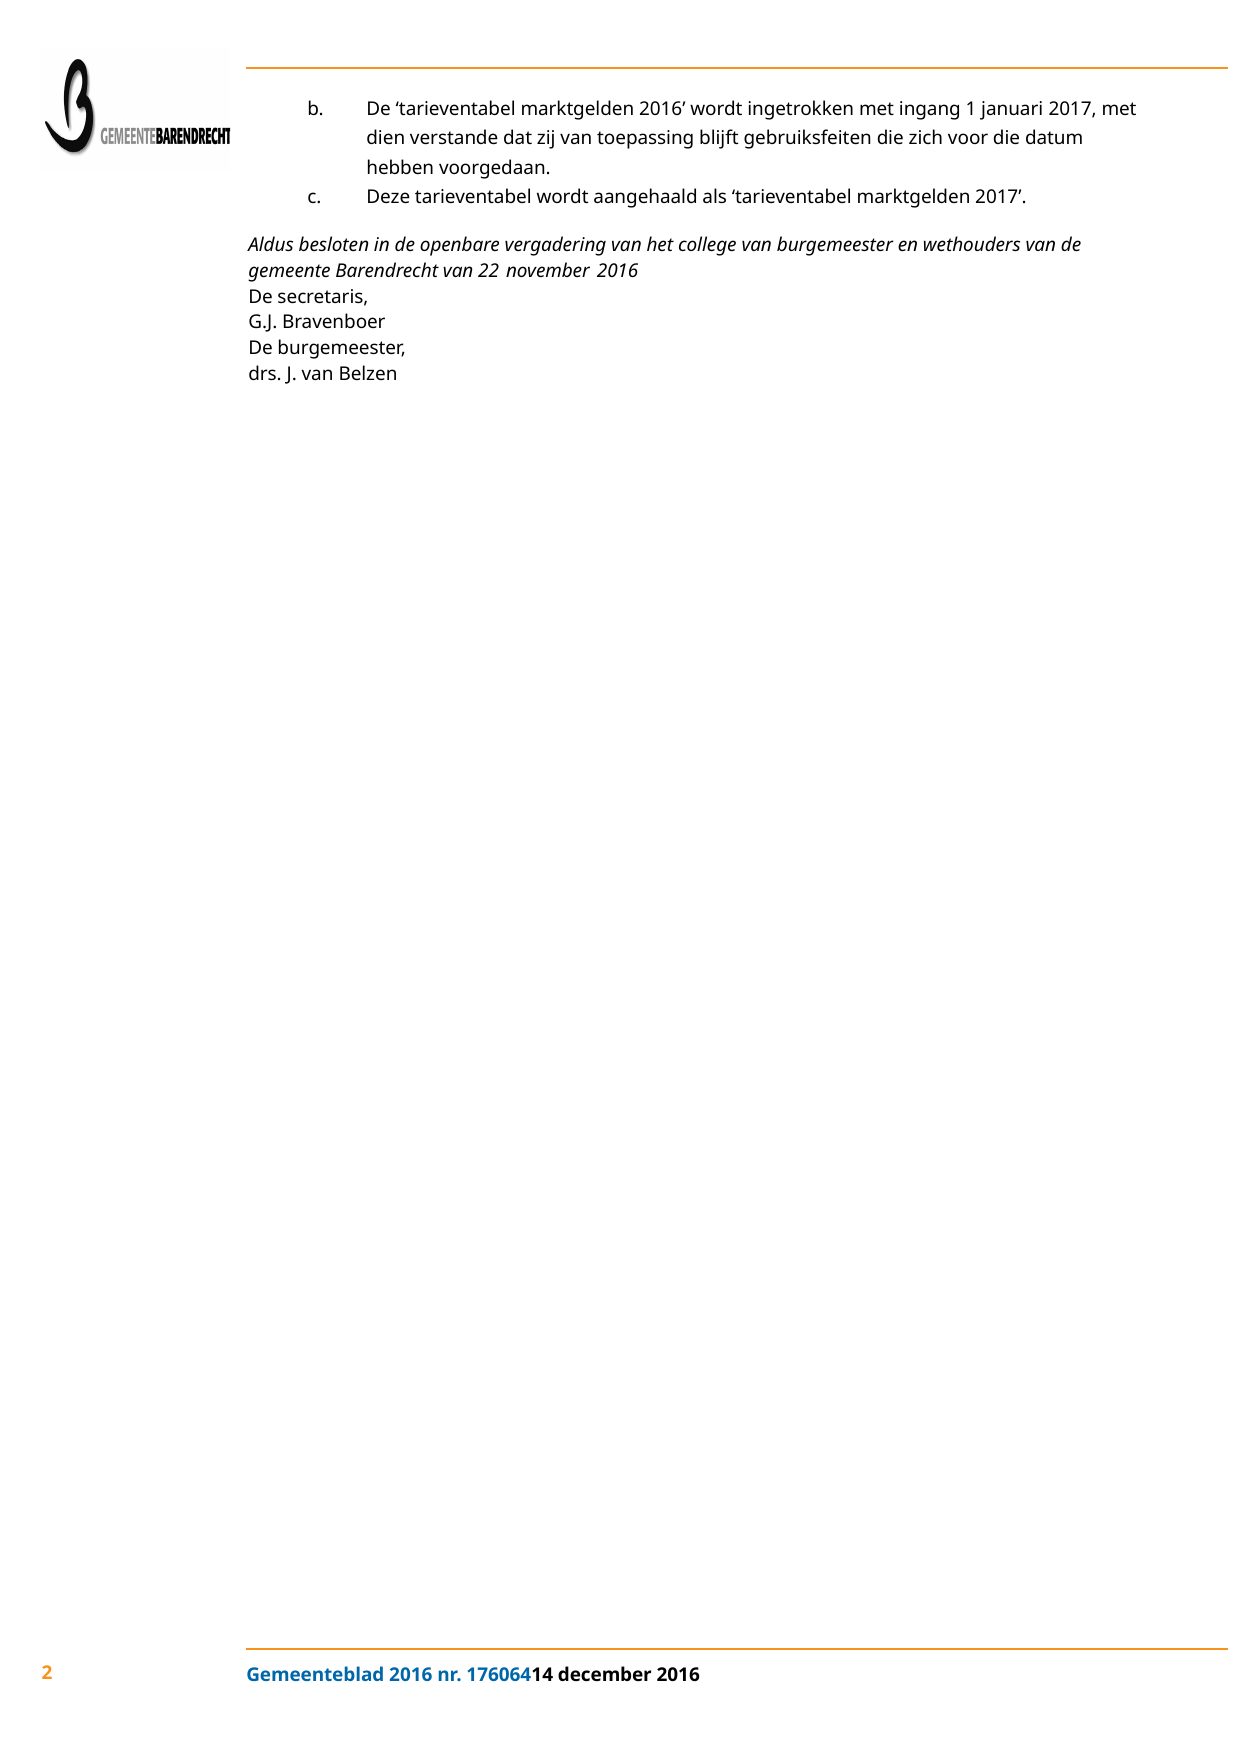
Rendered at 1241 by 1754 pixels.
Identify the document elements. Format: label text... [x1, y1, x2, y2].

list Deze tarieventabel wordt aangehaald als ‘tarieventabel marktgelden 2017’. [307, 183, 1152, 209]
text Aldus besloten in de openbare vergadering van het college van burgemeester en wethouders van de gemeente Barendrecht van 22 november 2016 [248, 231, 1152, 283]
text De secretaris, [248, 283, 1152, 308]
text drs. J. van Belzen [248, 360, 1152, 386]
text G.J. Bravenboer [248, 308, 1152, 334]
picture [41, 47, 231, 172]
list De ‘tarieventabel marktgelden 2016’ wordt ingetrokken met ingang 1 januari 2017, met dien verstande dat zij van toepassing blijft gebruiksfeiten die zich voor die datum hebben voorgedaan. [307, 95, 1152, 180]
text De burgemeester, [248, 334, 1152, 360]
